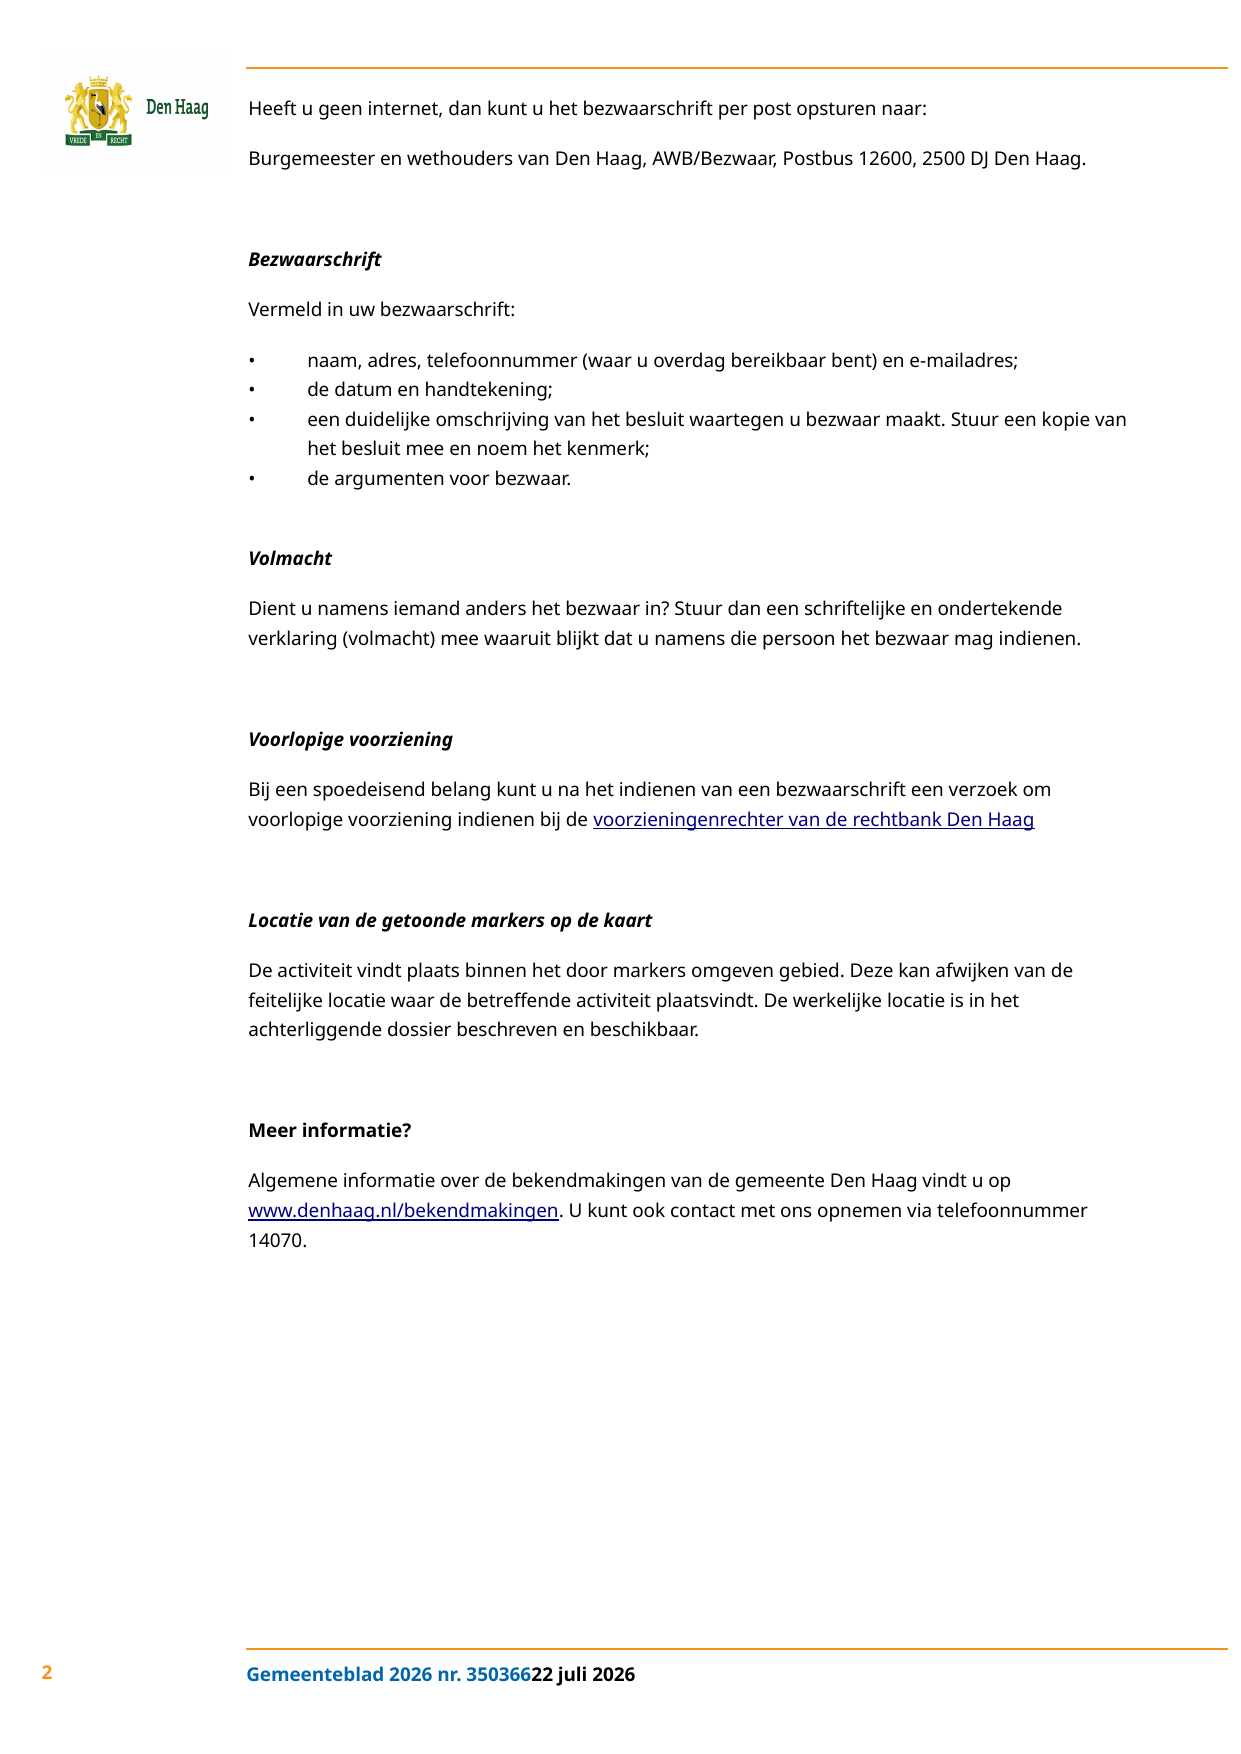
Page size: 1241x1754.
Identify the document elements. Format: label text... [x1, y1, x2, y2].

text De activiteit vindt plaats binnen het door markers omgeven gebied. Deze kan afwijken van de feitelijke locatie waar de betreffende activiteit plaatsvindt. De werkelijke locatie is in het achterliggende dossier beschreven en beschikbaar. [248, 957, 1152, 1042]
text Bezwaarschrift [248, 246, 1152, 272]
text Voorlopige voorziening [248, 726, 1152, 752]
list naam, adres, telefoonnummer (waar u overdag bereikbaar bent) en e-mailadres; [248, 347, 1152, 373]
text Volmacht [248, 545, 1152, 571]
list een duidelijke omschrijving van het besluit waartegen u bezwaar maakt. Stuur een kopie van het besluit mee en noem het kenmerk; [248, 406, 1152, 461]
text Burgemeester en wethouders van Den Haag, AWB/Bezwaar, Postbus 12600, 2500 DJ Den Haag. [248, 145, 1152, 171]
text Locatie van de getoonde markers op de kaart [248, 907, 1152, 933]
text Vermeld in uw bezwaarschrift: [248, 296, 1152, 322]
list de argumenten voor bezwaar. [248, 465, 1152, 491]
text Bij een spoedeisend belang kunt u na het indienen van een bezwaarschrift een verzoek om voorlopige voorziening indienen bij de voorzieningenrechter van de rechtbank Den Haag [248, 776, 1152, 832]
text Dient u namens iemand anders het bezwaar in? Stuur dan een schriftelijke en ondertekende verklaring (volmacht) mee waaruit blijkt dat u namens die persoon het bezwaar mag indienen. [248, 596, 1152, 651]
list de datum en handtekening; [248, 376, 1152, 402]
text Algemene informatie over de bekendmakingen van de gemeente Den Haag vindt u op www.denhaag.nl/bekendmakingen. U kunt ook contact met ons opnemen via telefoonnummer 14070. [248, 1168, 1152, 1253]
text Meer informatie? [248, 1117, 1152, 1143]
text Heeft u geen internet, dan kunt u het bezwaarschrift per post opsturen naar: [248, 95, 1152, 121]
picture [41, 47, 231, 172]
